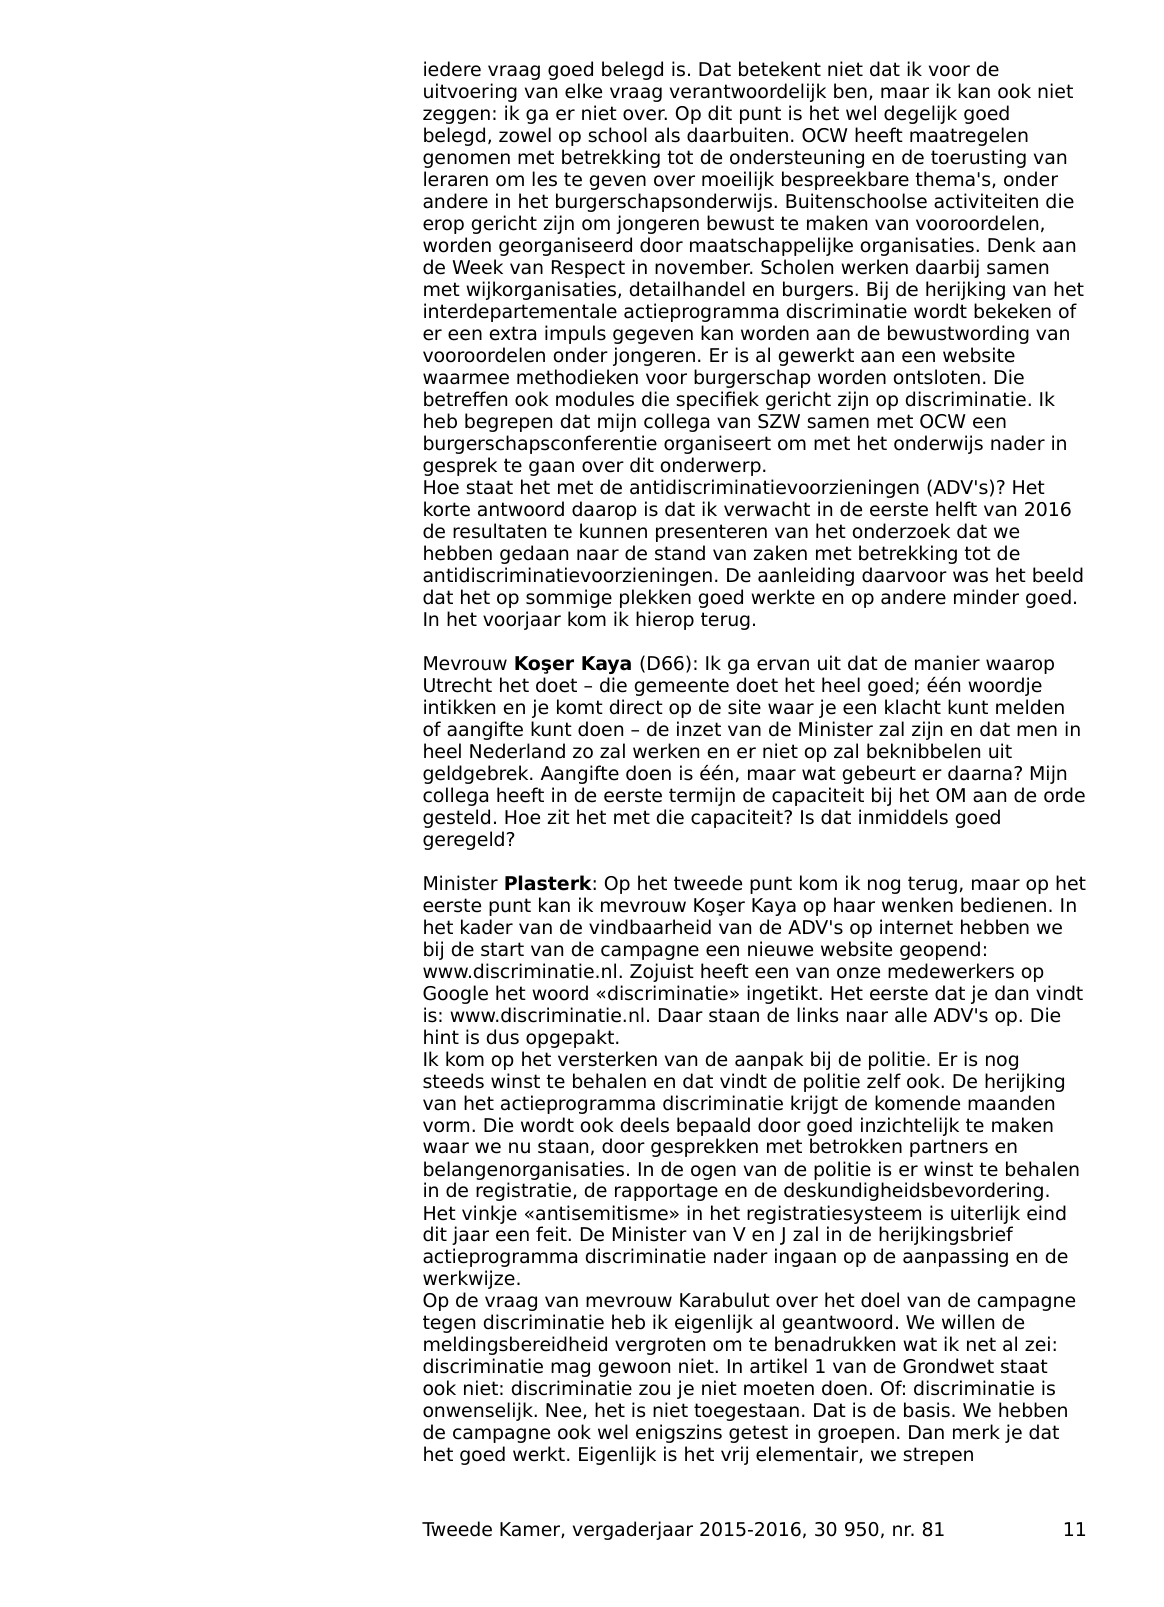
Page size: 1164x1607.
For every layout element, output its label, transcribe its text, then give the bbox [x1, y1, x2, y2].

text Hoe staat het met de antidiscriminatievoorzieningen (ADV's)? Het korte antwoord daarop is dat ik verwacht in de eerste helft van 2016 de resultaten te kunnen presenteren van het onderzoek dat we hebben gedaan naar de stand van zaken met betrekking tot de antidiscriminatievoorzieningen. De aanleiding daarvoor was het beeld dat het op sommige plekken goed werkte en op andere minder goed. In het voorjaar kom ik hierop terug. [422, 477, 1087, 631]
text iedere vraag goed belegd is. Dat betekent niet dat ik voor de uitvoering van elke vraag verantwoordelijk ben, maar ik kan ook niet zeggen: ik ga er niet over. Op dit punt is het wel degelijk goed belegd, zowel op school als daarbuiten. OCW heeft maatregelen genomen met betrekking tot de ondersteuning en de toerusting van leraren om les te geven over moeilijk bespreekbare thema's, onder andere in het burgerschapsonderwijs. Buitenschoolse activiteiten die erop gericht zijn om jongeren bewust te maken van vooroordelen, worden georganiseerd door maatschappelijke organisaties. Denk aan de Week van Respect in november. Scholen werken daarbij samen met wijkorganisaties, detailhandel en burgers. Bij de herijking van het interdepartementale actieprogramma discriminatie wordt bekeken of er een extra impuls gegeven kan worden aan de bewustwording van vooroordelen onder jongeren. Er is al gewerkt aan een website waarmee methodieken voor burgerschap worden ontsloten. Die betreffen ook modules die specifiek gericht zijn op discriminatie. Ik heb begrepen dat mijn collega van SZW samen met OCW een burgerschapsconferentie organiseert om met het onderwijs nader in gesprek te gaan over dit onderwerp. [422, 59, 1087, 477]
text Op de vraag van mevrouw Karabulut over het doel van de campagne tegen discriminatie heb ik eigenlijk al geantwoord. We willen de meldingsbereidheid vergroten om te benadrukken wat ik net al zei: discriminatie mag gewoon niet. In artikel 1 van de Grondwet staat ook niet: discriminatie zou je niet moeten doen. Of: discriminatie is onwenselijk. Nee, het is niet toegestaan. Dat is de basis. We hebben de campagne ook wel enigszins getest in groepen. Dan merk je dat het goed werkt. Eigenlijk is het vrij elementair, we strepen [422, 1290, 1087, 1466]
text Minister Plasterk: Op het tweede punt kom ik nog terug, maar op het eerste punt kan ik mevrouw Koşer Kaya op haar wenken bedienen. In het kader van de vindbaarheid van de ADV's op internet hebben we bij de start van de campagne een nieuwe website geopend: www.discriminatie.nl. Zojuist heeft een van onze medewerkers op Google het woord «discriminatie» ingetikt. Het eerste dat je dan vindt is: www.discriminatie.nl. Daar staan de links naar alle ADV's op. Die hint is dus opgepakt. [422, 873, 1087, 1048]
text Ik kom op het versterken van de aanpak bij de politie. Er is nog steeds winst te behalen en dat vindt de politie zelf ook. De herijking van het actieprogramma discriminatie krijgt de komende maanden vorm. Die wordt ook deels bepaald door goed inzichtelijk te maken waar we nu staan, door gesprekken met betrokken partners en belangenorganisaties. In de ogen van de politie is er winst te behalen in de registratie, de rapportage en de deskundigheidsbevordering. [422, 1048, 1087, 1202]
text Het vinkje «antisemitisme» in het registratiesysteem is uiterlijk eind dit jaar een feit. De Minister van V en J zal in de herijkingsbrief actieprogramma discriminatie nader ingaan op de aanpassing en de werkwijze. [422, 1202, 1087, 1290]
text Mevrouw Koşer Kaya (D66): Ik ga ervan uit dat de manier waarop Utrecht het doet – die gemeente doet het heel goed; één woordje intikken en je komt direct op de site waar je een klacht kunt melden of aangifte kunt doen – de inzet van de Minister zal zijn en dat men in heel Nederland zo zal werken en er niet op zal beknibbelen uit geldgebrek. Aangifte doen is één, maar wat gebeurt er daarna? Mijn collega heeft in de eerste termijn de capaciteit bij het OM aan de orde gesteld. Hoe zit het met die capaciteit? Is dat inmiddels goed geregeld? [422, 653, 1087, 851]
